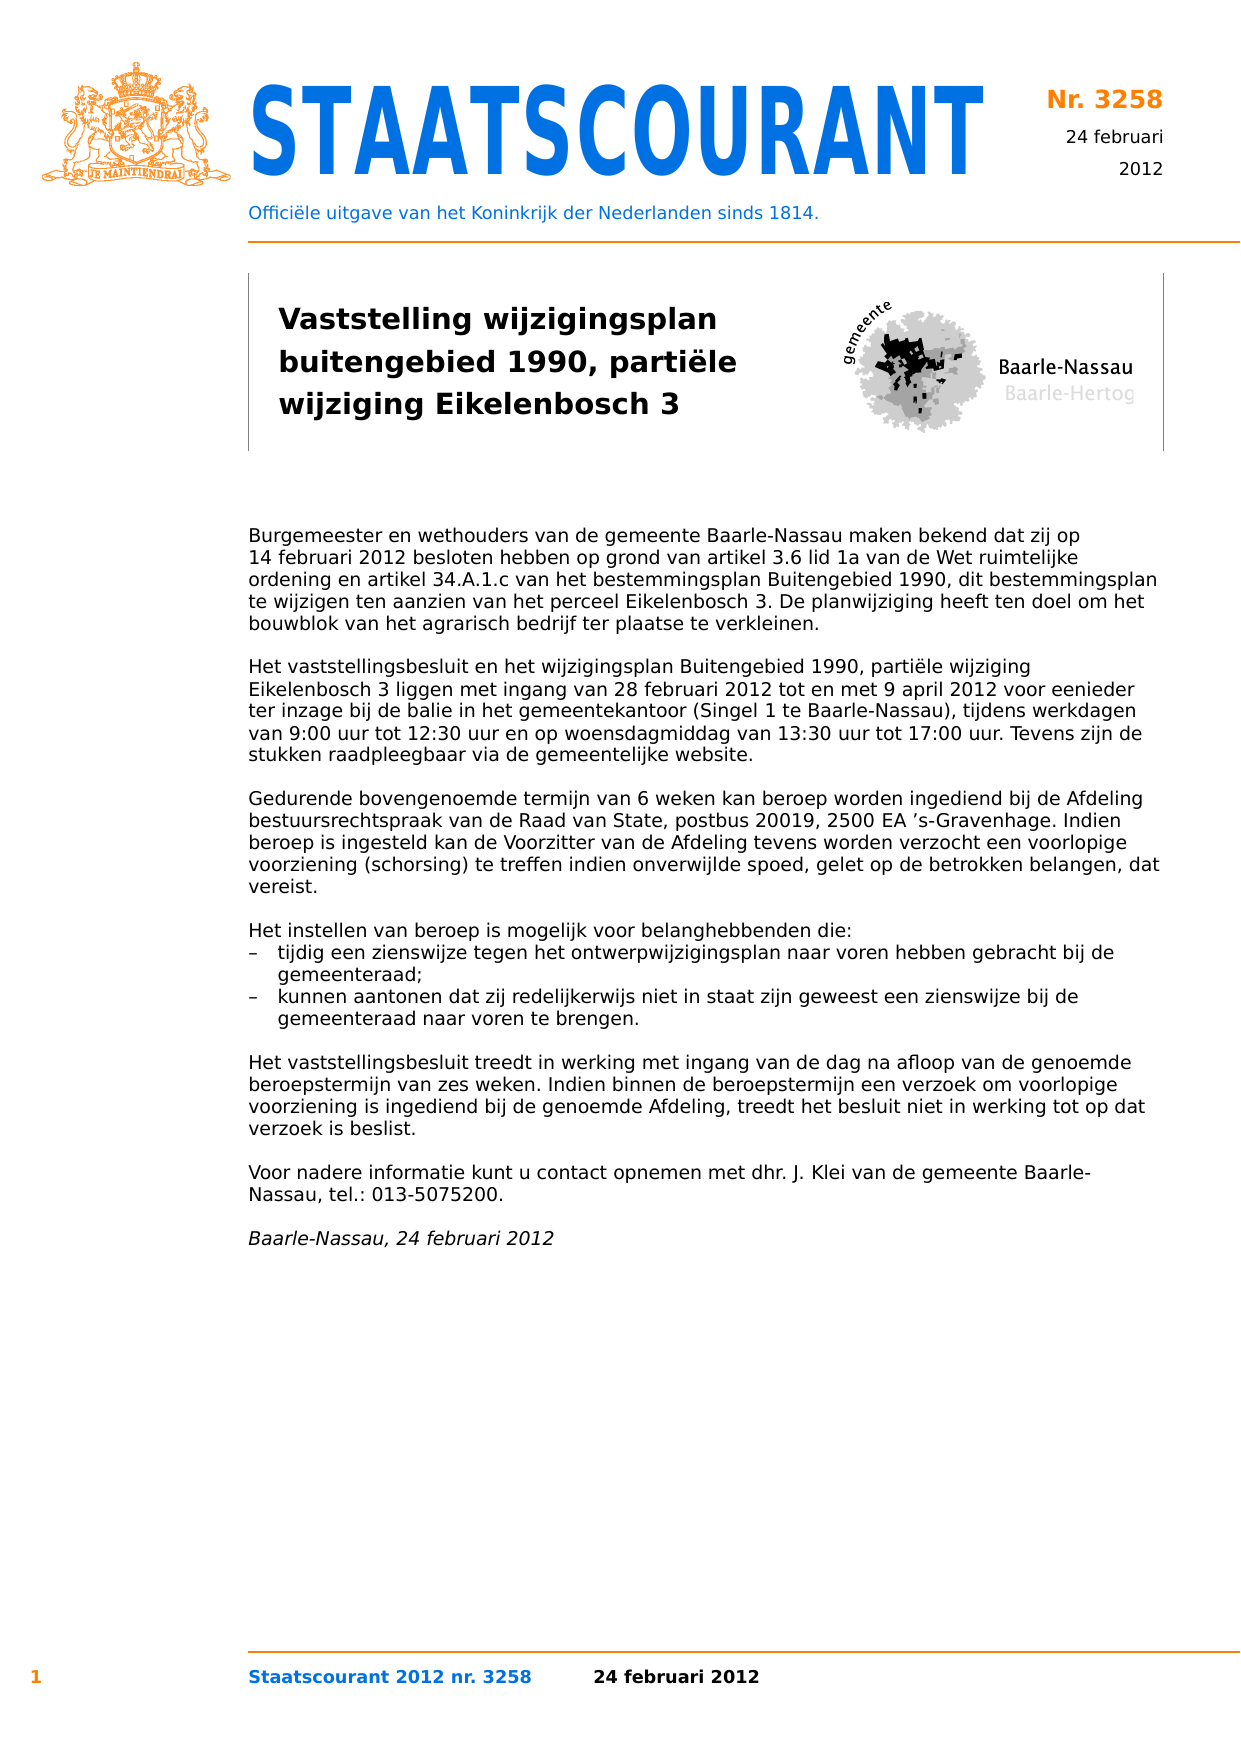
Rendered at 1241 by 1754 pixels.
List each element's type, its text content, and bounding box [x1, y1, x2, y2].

text Burgemeester en wethouders van de gemeente Baarle-Nassau maken bekend dat zij op 14 februari 2012 besloten hebben op grond van artikel 3.6 lid 1a van de Wet ruimtelijke ordening en artikel 34.A.1.c van het bestemmingsplan Buitengebied 1990, dit bestemmingsplan te wijzigen ten aanzien van het perceel Eikelenbosch 3. De planwijziging heeft ten doel om het bouwblok van het agrarisch bedrijf ter plaatse te verkleinen. [248, 525, 1163, 634]
text Het instellen van beroep is mogelijk voor belanghebbenden die: [248, 920, 1163, 942]
table_header STAATSCOURANT [248, 62, 998, 203]
table_header Nr. 3258 [998, 62, 1240, 121]
text Het vaststellingsbesluit en het wijzigingsplan Buitengebied 1990, partiële wijziging Eikelenbosch 3 liggen met ingang van 28 februari 2012 tot en met 9 april 2012 voor eenieder ter inzage bij de balie in het gemeentekantoor (Singel 1 te Baarle-Nassau), tijdens werkdagen van 9:00 uur tot 12:30 uur en op woensdagmiddag van 13:30 uur tot 17:00 uur. Tevens zijn de stukken raadpleegbaar via de gemeentelijke website. [248, 656, 1163, 766]
text Gedurende bovengenoemde termijn van 6 weken kan beroep worden ingediend bij de Afdeling bestuursrechtspraak van de Raad van State, postbus 20019, 2500 EA ’s-Gravenhage. Indien beroep is ingesteld kan de Voorzitter van de Afdeling tevens worden verzocht een voorlopige voorziening (schorsing) te treffen indien onverwijlde spoed, gelet op de betrokken belangen, dat vereist. [248, 788, 1163, 898]
table_cell Officiële uitgave van het Koninkrijk der Nederlanden sinds 1814. [248, 203, 1240, 241]
text Het vaststellingsbesluit treedt in werking met ingang van de dag na afloop van de genoemde beroepstermijn van zes weken. Indien binnen de beroepstermijn een verzoek om voorlopige voorziening is ingediend bij de genoemde Afdeling, treedt het besluit niet in werking tot op dat verzoek is beslist. [248, 1052, 1163, 1140]
text – tijdig een zienswijze tegen het ontwerpwijzigingsplan naar voren hebben gebracht bij de gemeenteraad; [248, 942, 1163, 986]
subtitle Vaststelling wijzigingsplan buitengebied 1990, partiële wijziging Eikelenbosch 3 [249, 273, 1163, 451]
text – kunnen aantonen dat zij redelijkerwijs niet in staat zijn geweest een zienswijze bij de gemeenteraad naar voren te brengen. [248, 986, 1163, 1030]
text Voor nadere informatie kunt u contact opnemen met dhr. J. Klei van de gemeente Baarle-Nassau, tel.: 013-5075200. [248, 1162, 1163, 1206]
table_header [25, 62, 248, 241]
table_cell 2012 [998, 153, 1240, 203]
picture [41, 62, 231, 186]
table_cell 24 februari [998, 121, 1240, 153]
picture [844, 302, 1134, 433]
text Baarle-Nassau, 24 februari 2012 [248, 1227, 1163, 1249]
